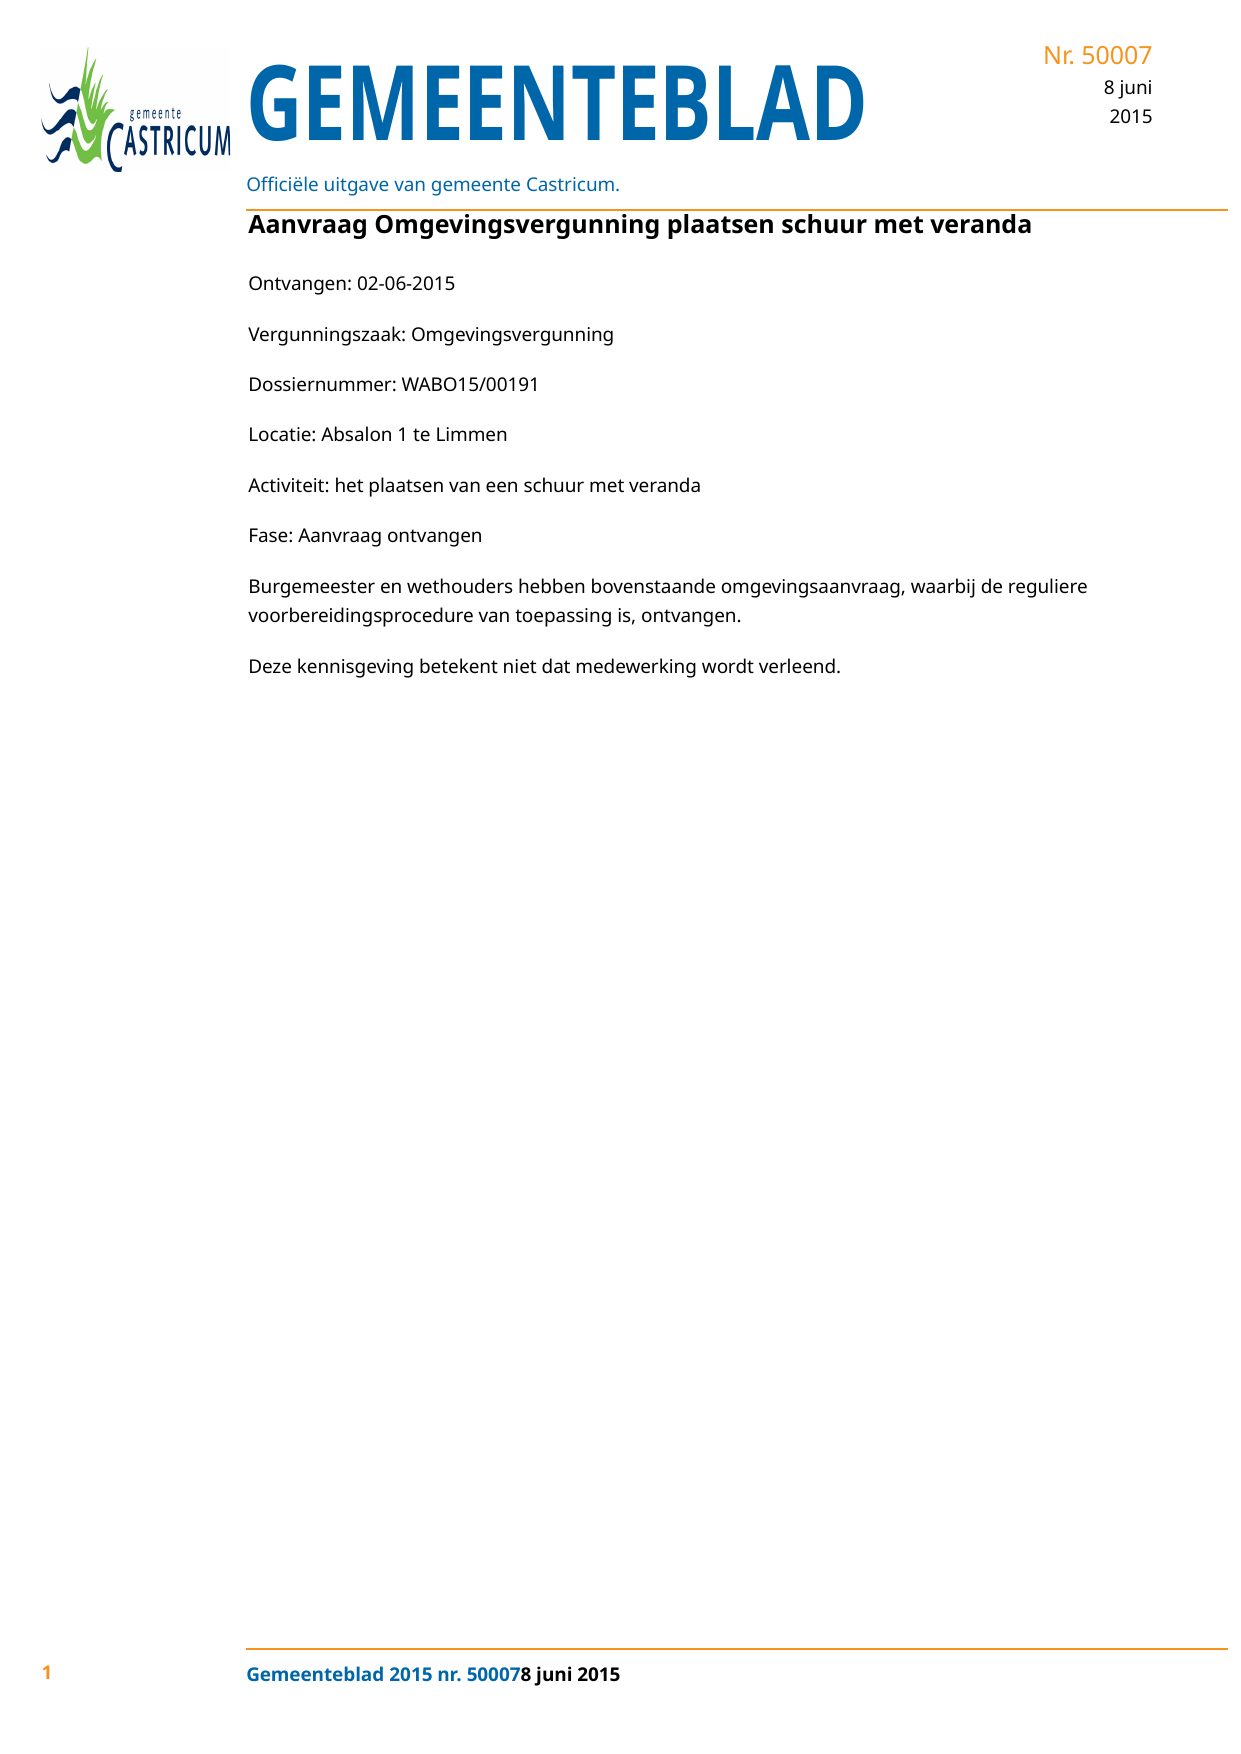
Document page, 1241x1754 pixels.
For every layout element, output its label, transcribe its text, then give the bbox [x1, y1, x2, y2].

text Aanvraag Omgevingsvergunning plaatsen schuur met veranda [248, 211, 1152, 241]
text Activiteit: het plaatsen van een schuur met veranda [248, 472, 1152, 498]
picture [41, 47, 231, 172]
text Dossiernummer: WABO15/00191 [248, 371, 1152, 397]
text Fase: Aanvraag ontvangen [248, 522, 1152, 548]
text Burgemeester en wethouders hebben bovenstaande omgevingsaanvraag, waarbij de reguliere voorbereidingsprocedure van toepassing is, ontvangen. [248, 573, 1152, 628]
text Vergunningszaak: Omgevingsvergunning [248, 321, 1152, 346]
text Locatie: Absalon 1 te Limmen [248, 422, 1152, 447]
text Deze kennisgeving betekent niet dat medewerking wordt verleend. [248, 653, 1152, 678]
text Ontvangen: 02-06-2015 [248, 270, 1152, 296]
